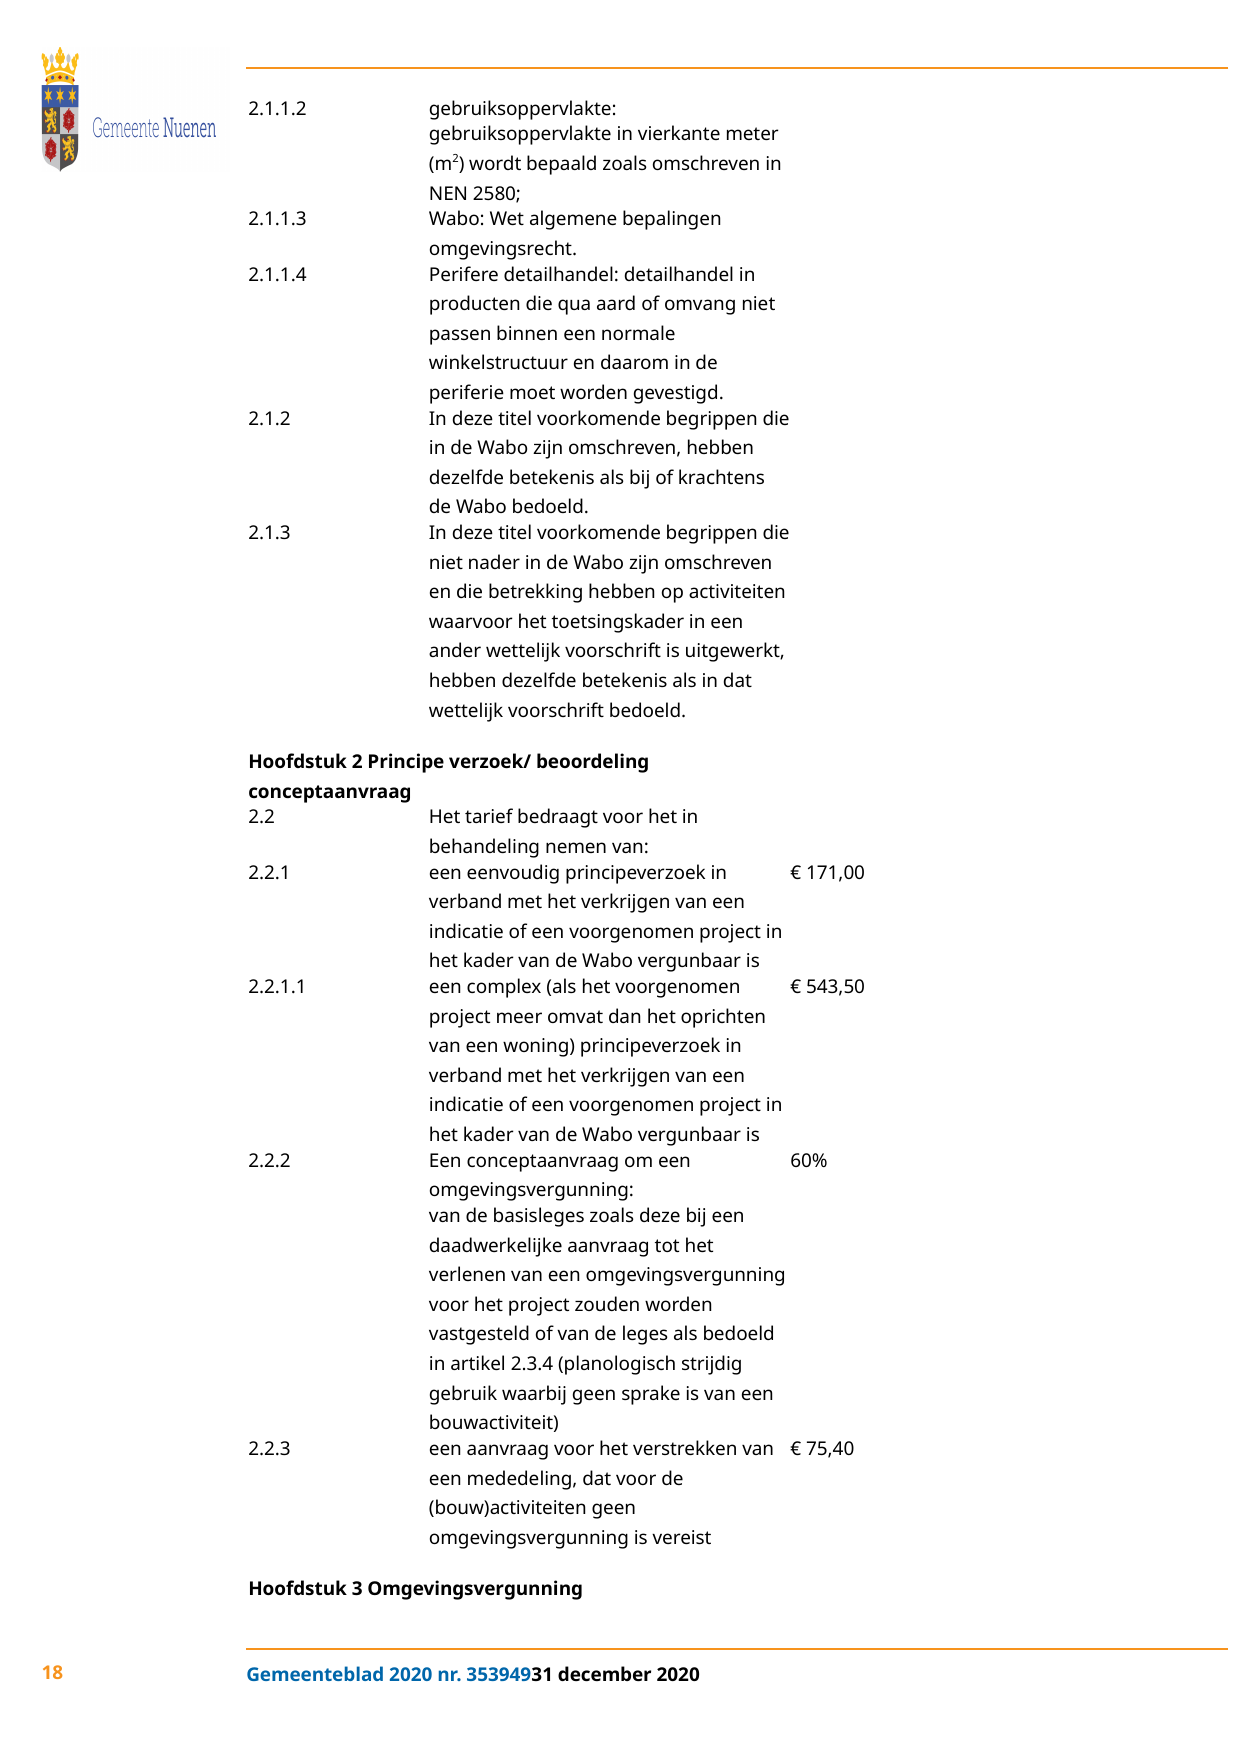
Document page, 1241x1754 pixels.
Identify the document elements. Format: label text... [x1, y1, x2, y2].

table_cell [429, 1550, 790, 1575]
table_cell Hoofdstuk 3 Omgevingsvergunning [248, 1575, 790, 1601]
table_cell [248, 1202, 429, 1435]
table_cell [790, 261, 1152, 405]
table_cell Een conceptaanvraag om een omgevingsvergunning: [429, 1147, 790, 1202]
table_cell In deze titel voorkomende begrippen die niet nader in de Wabo zijn omschreven en die betrekking hebben op activiteiten waarvoor het toetsingskader in een ander wettelijk voorschrift is uitgewerkt, hebben dezelfde betekenis als in dat wettelijk voorschrift bedoeld. [429, 519, 790, 722]
table_cell [790, 519, 1152, 722]
table_cell Perifere detailhandel: detailhandel in producten die qua aard of omvang niet passen binnen een normale winkelstructuur en daarom in de periferie moet worden gevestigd. [429, 261, 790, 405]
table_cell een aanvraag voor het verstrekken van een mededeling, dat voor de (bouw)activiteiten geen omgevingsvergunning is vereist [429, 1435, 790, 1549]
table_cell 2.1.1.2 [248, 95, 429, 121]
table_cell 2.1.2 [248, 405, 429, 519]
table_cell [248, 121, 429, 205]
table_cell [790, 95, 1152, 121]
table_cell 2.1.3 [248, 519, 429, 722]
table_cell 2.1.1.4 [248, 261, 429, 405]
table_cell Hoofdstuk 2 Principe verzoek/ beoordeling conceptaanvraag [248, 748, 790, 803]
table_cell 2.2.2 [248, 1147, 429, 1202]
table_cell Het tarief bedraagt voor het in behandeling nemen van: [429, 804, 790, 859]
table_cell [790, 804, 1152, 859]
table_cell 60% [790, 1147, 1152, 1202]
table_cell [790, 405, 1152, 519]
table_cell [790, 1550, 1152, 1575]
table_cell gebruiksoppervlakte in vierkante meter (m2) wordt bepaald zoals omschreven in NEN 2580; [429, 121, 790, 205]
table_cell [790, 748, 1152, 803]
table_cell In deze titel voorkomende begrippen die in de Wabo zijn omschreven, hebben dezelfde betekenis als bij of krachtens de Wabo bedoeld. [429, 405, 790, 519]
table_cell [790, 121, 1152, 205]
table_cell 2.2 [248, 804, 429, 859]
table_cell Wabo: Wet algemene bepalingen omgevingsrecht. [429, 205, 790, 261]
table_cell een eenvoudig principeverzoek in verband met het verkrijgen van een indicatie of een voorgenomen project in het kader van de Wabo vergunbaar is [429, 859, 790, 973]
table_cell € 75,40 [790, 1435, 1152, 1549]
table_cell van de basisleges zoals deze bij een daadwerkelijke aanvraag tot het verlenen van een omgevingsvergunning voor het project zouden worden vastgesteld of van de leges als bedoeld in artikel 2.3.4 (planologisch strijdig gebruik waarbij geen sprake is van een bouwactiviteit) [429, 1202, 790, 1435]
picture [41, 47, 231, 172]
table_cell [429, 723, 790, 748]
table_cell [790, 1575, 1152, 1601]
table_cell gebruiksoppervlakte: [429, 95, 790, 121]
table_cell een complex (als het voorgenomen project meer omvat dan het oprichten van een woning) principeverzoek in verband met het verkrijgen van een indicatie of een voorgenomen project in het kader van de Wabo vergunbaar is [429, 973, 790, 1147]
table_cell [248, 723, 429, 748]
table_cell [790, 1202, 1152, 1435]
table_cell [248, 1550, 429, 1575]
table_cell [790, 723, 1152, 748]
table_cell 2.2.3 [248, 1435, 429, 1549]
table_cell 2.1.1.3 [248, 205, 429, 261]
table_cell 2.2.1.1 [248, 973, 429, 1147]
table_cell € 171,00 [790, 859, 1152, 973]
table_cell [790, 205, 1152, 261]
table_cell 2.2.1 [248, 859, 429, 973]
table_cell € 543,50 [790, 973, 1152, 1147]
